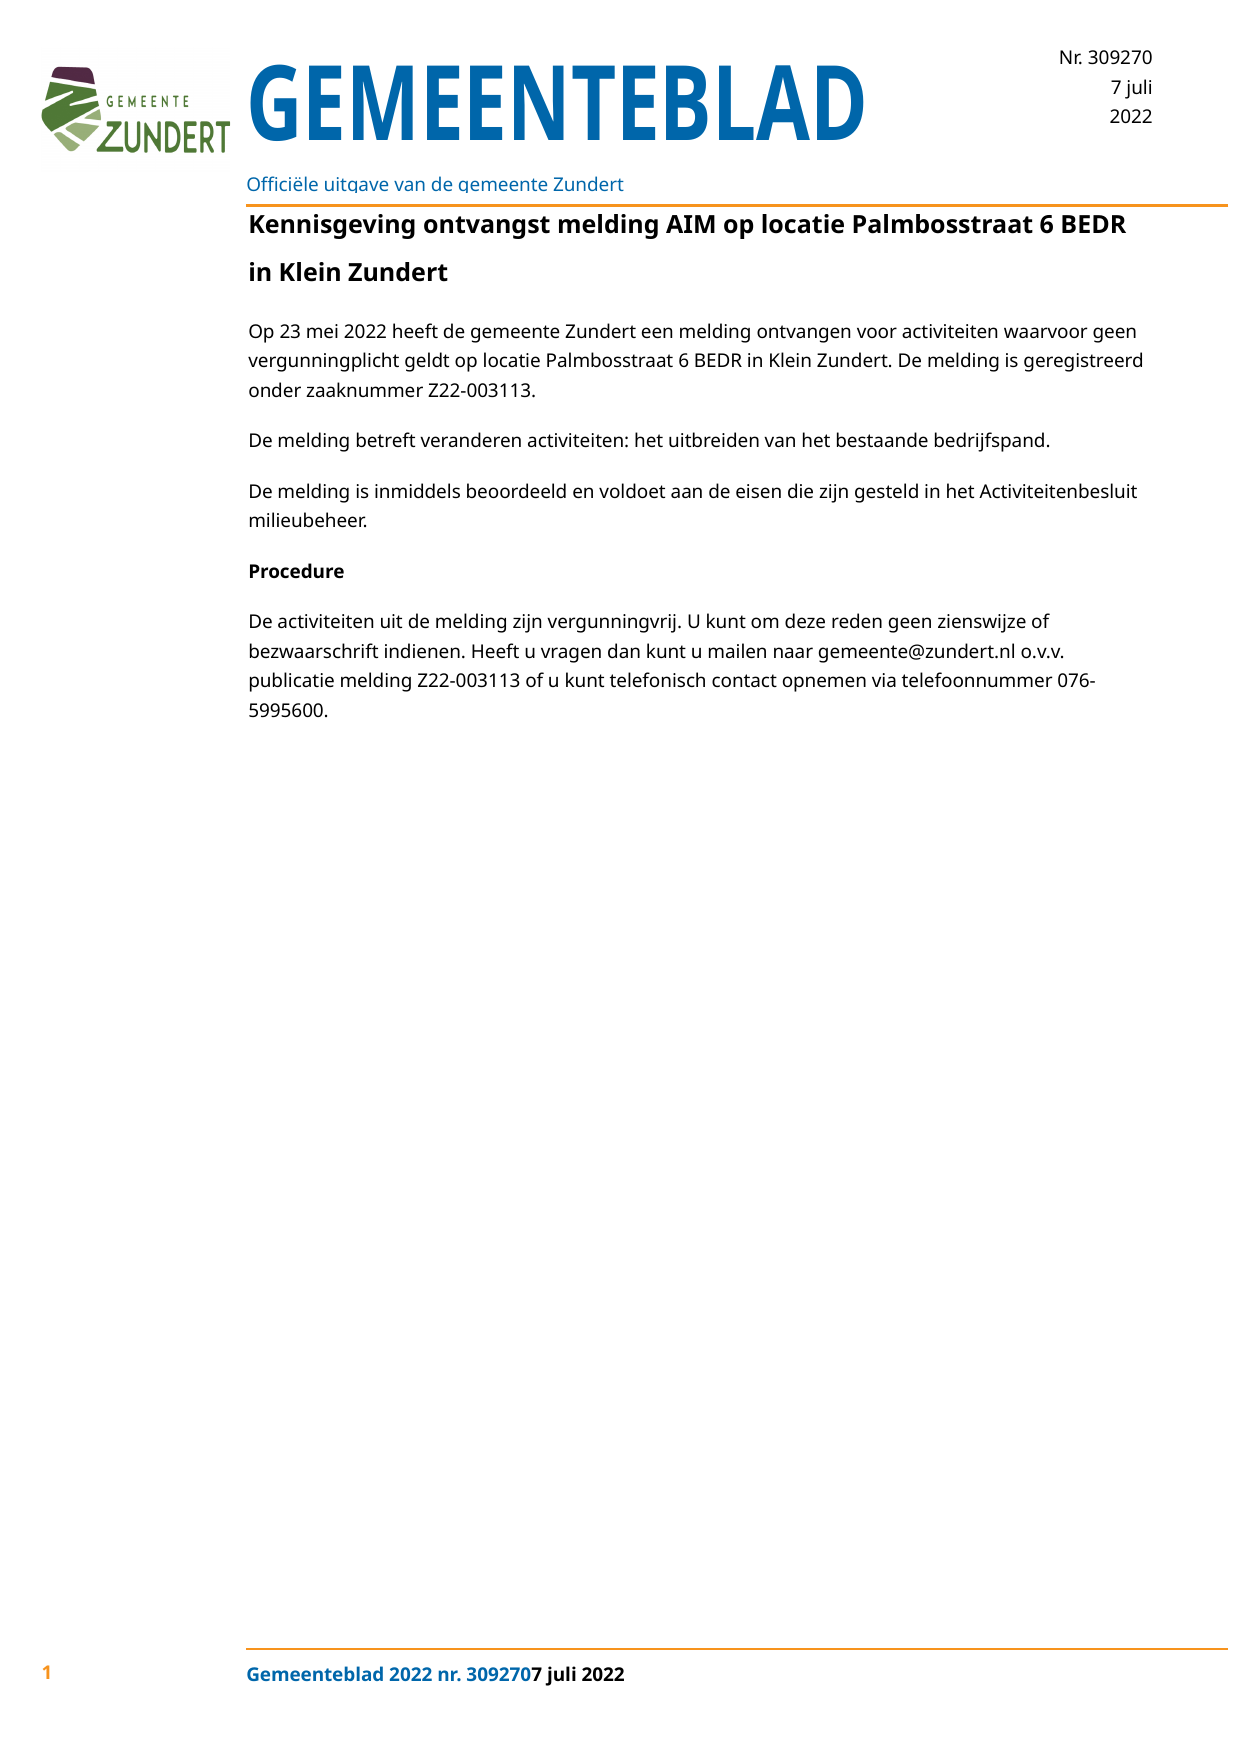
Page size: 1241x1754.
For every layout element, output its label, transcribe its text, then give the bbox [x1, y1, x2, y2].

text Op 23 mei 2022 heeft de gemeente Zundert een melding ontvangen voor activiteiten waarvoor geen vergunningplicht geldt op locatie Palmbosstraat 6 BEDR in Klein Zundert. De melding is geregistreerd onder zaaknummer Z22-003113. [248, 318, 1152, 403]
text Kennisgeving ontvangst melding AIM op locatie Palmbosstraat 6 BEDR in Klein Zundert [248, 207, 1152, 288]
picture [41, 47, 231, 172]
text De melding betreft veranderen activiteiten: het uitbreiden van het bestaande bedrijfspand. [248, 427, 1152, 453]
text Procedure [248, 558, 1152, 584]
text De activiteiten uit de melding zijn vergunningvrij. U kunt om deze reden geen zienswijze of bezwaarschrift indienen. Heeft u vragen dan kunt u mailen naar gemeente@zundert.nl o.v.v. publicatie melding Z22-003113 of u kunt telefonisch contact opnemen via telefoonnummer 076-5995600. [248, 608, 1152, 723]
text De melding is inmiddels beoordeeld en voldoet aan de eisen die zijn gesteld in het Activiteitenbesluit milieubeheer. [248, 478, 1152, 533]
